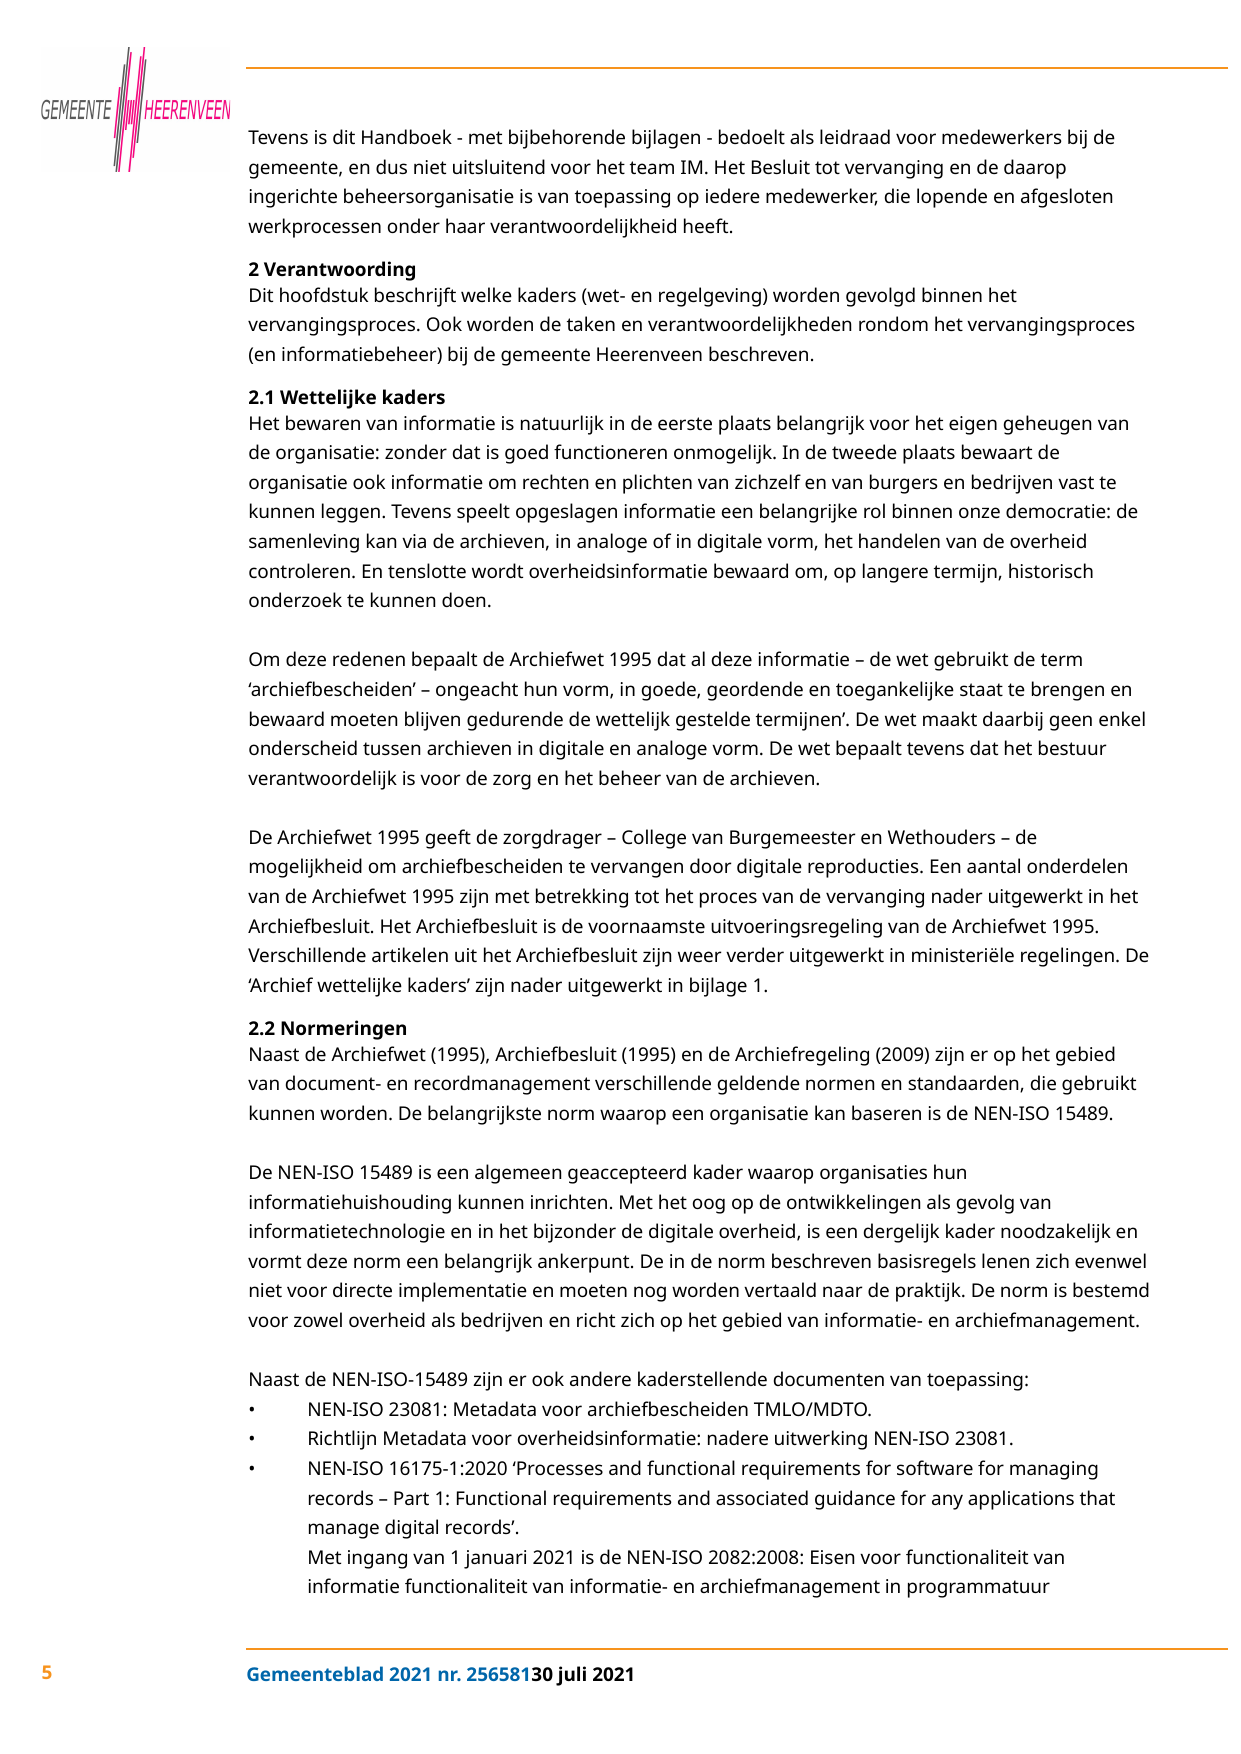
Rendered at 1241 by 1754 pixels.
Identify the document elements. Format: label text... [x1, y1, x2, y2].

text Om deze redenen bepaalt de Archiefwet 1995 dat al deze informatie – de wet gebruikt de term ‘archiefbescheiden’ – ongeacht hun vorm, in goede, geordende en toegankelijke staat te brengen en bewaard moeten blijven gedurende de wettelijk gestelde termijnen’. De wet maakt daarbij geen enkel onderscheid tussen archieven in digitale en analoge vorm. De wet bepaalt tevens dat het bestuur verantwoordelijk is voor de zorg en het beheer van de archieven. [248, 647, 1152, 791]
text 2.1 Wettelijke kaders [248, 384, 1152, 410]
text Tevens is dit Handboek - met bijbehorende bijlagen - bedoelt als leidraad voor medewerkers bij de gemeente, en dus niet uitsluitend voor het team IM. Het Besluit tot vervanging en de daarop ingerichte beheersorganisatie is van toepassing op iedere medewerker, die lopende en afgesloten werkprocessen onder haar verantwoordelijkheid heeft. [248, 124, 1152, 239]
text Dit hoofdstuk beschrijft welke kaders (wet- en regelgeving) worden gevolgd binnen het vervangingsproces. Ook worden de taken en verantwoordelijkheden rondom het vervangingsproces (en informatiebeheer) bij de gemeente Heerenveen beschreven. [248, 282, 1152, 367]
text Naast de Archiefwet (1995), Archiefbesluit (1995) en de Archiefregeling (2009) zijn er op het gebied van document- en recordmanagement verschillende geldende normen en standaarden, die gebruikt kunnen worden. De belangrijkste norm waarop een organisatie kan baseren is de NEN-ISO 15489. [248, 1041, 1152, 1126]
picture [41, 47, 231, 172]
list NEN-ISO 16175-1:2020 ‘Processes and functional requirements for software for managing records – Part 1: Functional requirements and associated guidance for any applications that manage digital records’. [248, 1455, 1152, 1540]
text 2 Verantwoording [248, 256, 1152, 282]
list NEN-ISO 23081: Metadata voor archiefbescheiden TMLO/MDTO. [248, 1396, 1152, 1422]
text De Archiefwet 1995 geeft de zorgdrager – College van Burgemeester en Wethouders – de mogelijkheid om archiefbescheiden te vervangen door digitale reproducties. Een aantal onderdelen van de Archiefwet 1995 zijn met betrekking tot het proces van de vervanging nader uitgewerkt in het Archiefbesluit. Het Archiefbesluit is de voornaamste uitvoeringsregeling van de Archiefwet 1995. Verschillende artikelen uit het Archiefbesluit zijn weer verder uitgewerkt in ministeriële regelingen. De ‘Archief wettelijke kaders’ zijn nader uitgewerkt in bijlage 1. [248, 824, 1152, 998]
text De NEN-ISO 15489 is een algemeen geaccepteerd kader waarop organisaties hun informatiehuishouding kunnen inrichten. Met het oog op de ontwikkelingen als gevolg van informatietechnologie en in het bijzonder de digitale overheid, is een dergelijk kader noodzakelijk en vormt deze norm een belangrijk ankerpunt. De in de norm beschreven basisregels lenen zich evenwel niet voor directe implementatie en moeten nog worden vertaald naar de praktijk. De norm is bestemd voor zowel overheid als bedrijven en richt zich op het gebied van informatie- en archiefmanagement. [248, 1159, 1152, 1333]
text Het bewaren van informatie is natuurlijk in de eerste plaats belangrijk voor het eigen geheugen van de organisatie: zonder dat is goed functioneren onmogelijk. In de tweede plaats bewaart de organisatie ook informatie om rechten en plichten van zichzelf en van burgers en bedrijven vast te kunnen leggen. Tevens speelt opgeslagen informatie een belangrijke rol binnen onze democratie: de samenleving kan via de archieven, in analoge of in digitale vorm, het handelen van de overheid controleren. En tenslotte wordt overheidsinformatie bewaard om, op langere termijn, historisch onderzoek te kunnen doen. [248, 410, 1152, 613]
text Naast de NEN-ISO-15489 zijn er ook andere kaderstellende documenten van toepassing: [248, 1366, 1152, 1392]
list Met ingang van 1 januari 2021 is de NEN-ISO 2082:2008: Eisen voor functionaliteit van informatie functionaliteit van informatie- en archiefmanagement in programmatuur [248, 1544, 1152, 1599]
text 2.2 Normeringen [248, 1015, 1152, 1041]
list Richtlijn Metadata voor overheidsinformatie: nadere uitwerking NEN-ISO 23081. [248, 1426, 1152, 1451]
